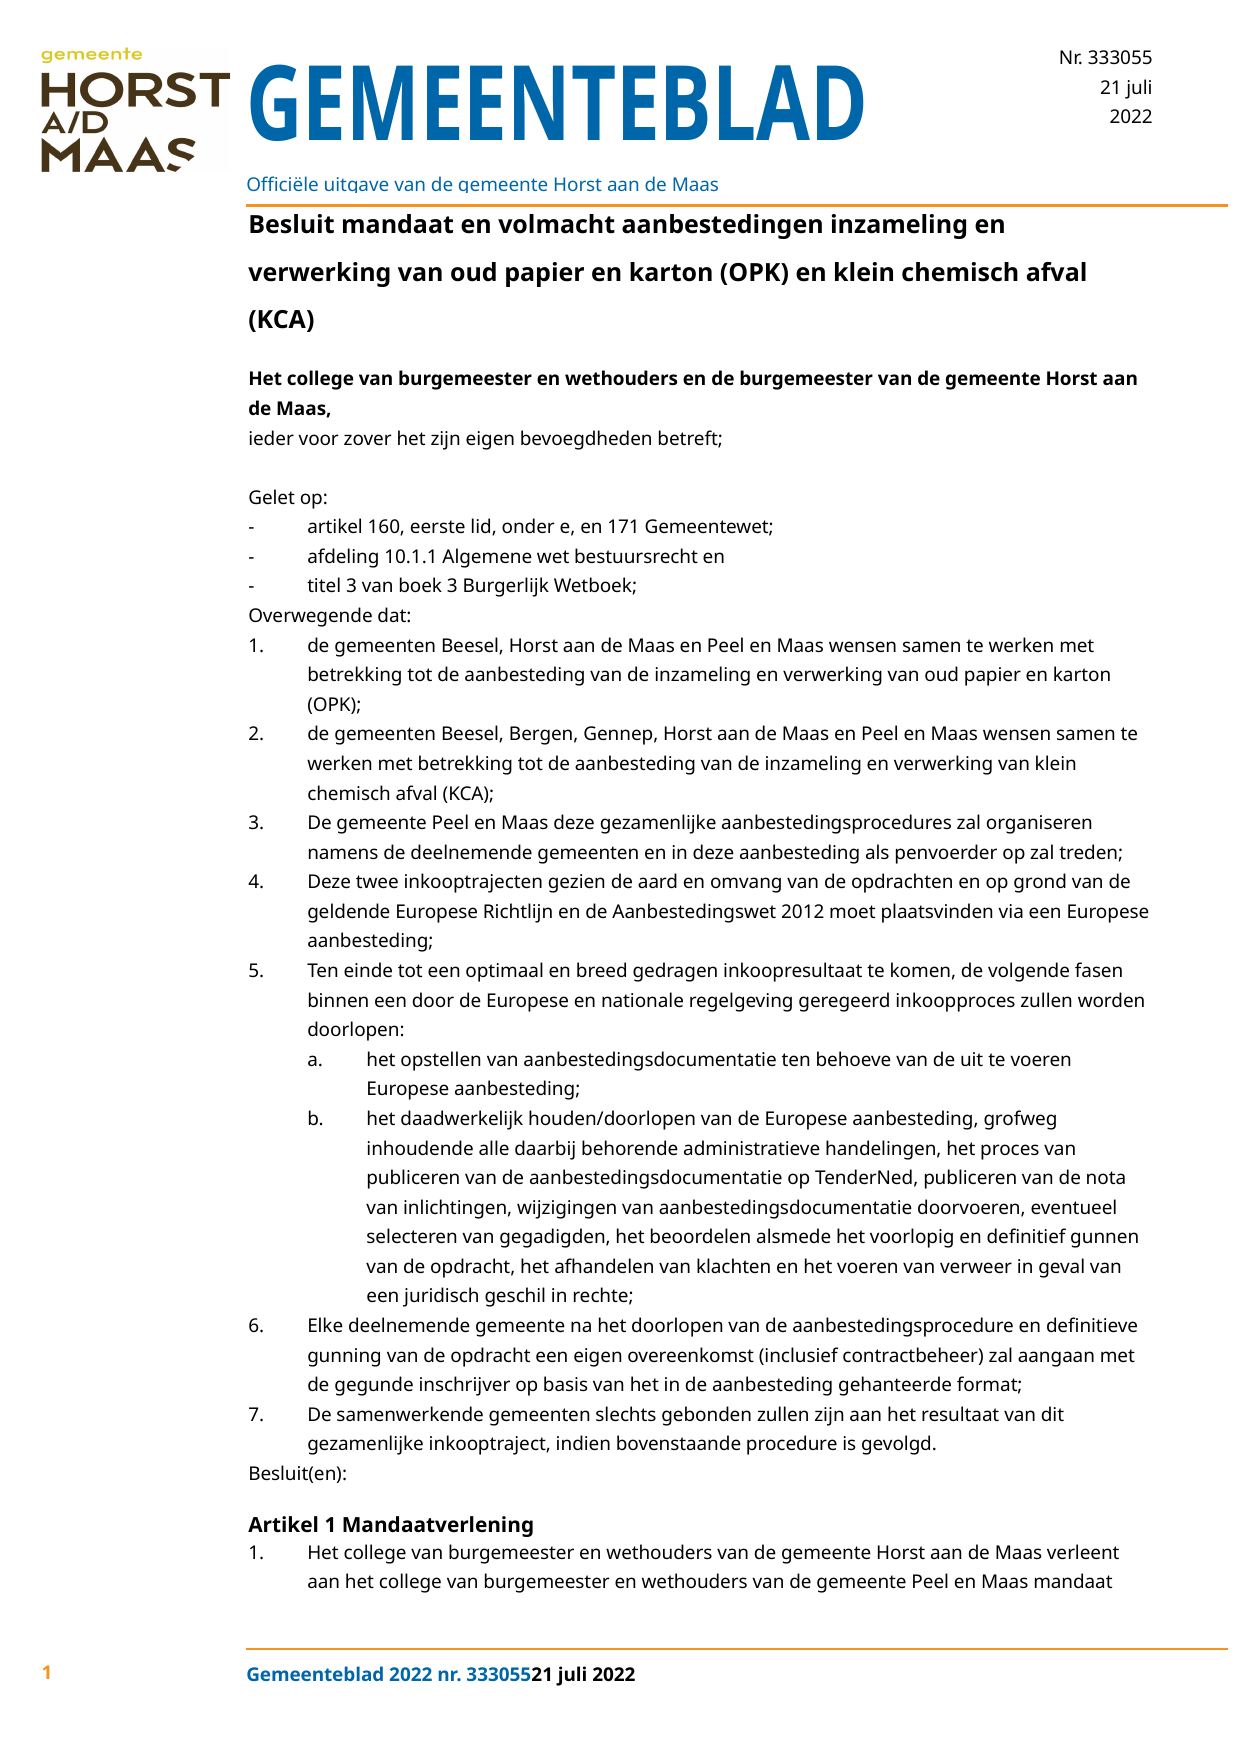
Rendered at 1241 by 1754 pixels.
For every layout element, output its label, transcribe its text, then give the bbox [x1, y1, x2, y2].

list Ten einde tot een optimaal en breed gedragen inkoopresultaat te komen, de volgende fasen binnen een door de Europese en nationale regelgeving geregeerd inkoopproces zullen worden doorlopen: [248, 957, 1152, 1042]
text Artikel 1 Mandaatverlening [248, 1511, 1152, 1539]
text Het college van burgemeester en wethouders en de burgemeester van de gemeente Horst aan de Maas, [248, 366, 1152, 421]
text Gelet op: [248, 484, 1152, 509]
list De samenwerkende gemeenten slechts gebonden zullen zijn aan het resultaat van dit gezamenlijke inkooptraject, indien bovenstaande procedure is gevolgd. [248, 1401, 1152, 1456]
list titel 3 van boek 3 Burgerlijk Wetboek; [248, 573, 1152, 598]
list de gemeenten Beesel, Horst aan de Maas en Peel en Maas wensen samen te werken met betrekking tot de aanbesteding van de inzameling en verwerking van oud papier en karton (OPK); [248, 632, 1152, 717]
text Besluit mandaat en volmacht aanbestedingen inzameling en verwerking van oud papier en karton (OPK) en klein chemisch afval (KCA) [248, 207, 1152, 336]
list afdeling 10.1.1 Algemene wet bestuursrecht en [248, 543, 1152, 569]
text Besluit(en): [248, 1460, 1152, 1486]
list Elke deelnemende gemeente na het doorlopen van de aanbestedingsprocedure en definitieve gunning van de opdracht een eigen overeenkomst (inclusief contractbeheer) zal aangaan met de gegunde inschrijver op basis van het in de aanbesteding gehanteerde format; [248, 1312, 1152, 1397]
list Deze twee inkooptrajecten gezien de aard en omvang van de opdrachten en op grond van de geldende Europese Richtlijn en de Aanbestedingswet 2012 moet plaatsvinden via een Europese aanbesteding; [248, 868, 1152, 953]
text ieder voor zover het zijn eigen bevoegdheden betreft; [248, 425, 1152, 450]
list Het college van burgemeester en wethouders van de gemeente Horst aan de Maas verleent aan het college van burgemeester en wethouders van de gemeente Peel en Maas mandaat [248, 1539, 1152, 1594]
list het daadwerkelijk houden/doorlopen van de Europese aanbesteding, grofweg inhoudende alle daarbij behorende administratieve handelingen, het proces van publiceren van de aanbestedingsdocumentatie op TenderNed, publiceren van de nota van inlichtingen, wijzigingen van aanbestedingsdocumentatie doorvoeren, eventueel selecteren van gegadigden, het beoordelen alsmede het voorlopig en definitief gunnen van de opdracht, het afhandelen van klachten en het voeren van verweer in geval van een juridisch geschil in rechte; [307, 1105, 1152, 1308]
list De gemeente Peel en Maas deze gezamenlijke aanbestedingsprocedures zal organiseren namens de deelnemende gemeenten en in deze aanbesteding als penvoerder op zal treden; [248, 809, 1152, 864]
list artikel 160, eerste lid, onder e, en 171 Gemeentewet; [248, 513, 1152, 539]
picture [41, 47, 231, 172]
text Overwegende dat: [248, 602, 1152, 628]
list het opstellen van aanbestedingsdocumentatie ten behoeve van de uit te voeren Europese aanbesteding; [307, 1046, 1152, 1101]
list de gemeenten Beesel, Bergen, Gennep, Horst aan de Maas en Peel en Maas wensen samen te werken met betrekking tot de aanbesteding van de inzameling en verwerking van klein chemisch afval (KCA); [248, 721, 1152, 805]
